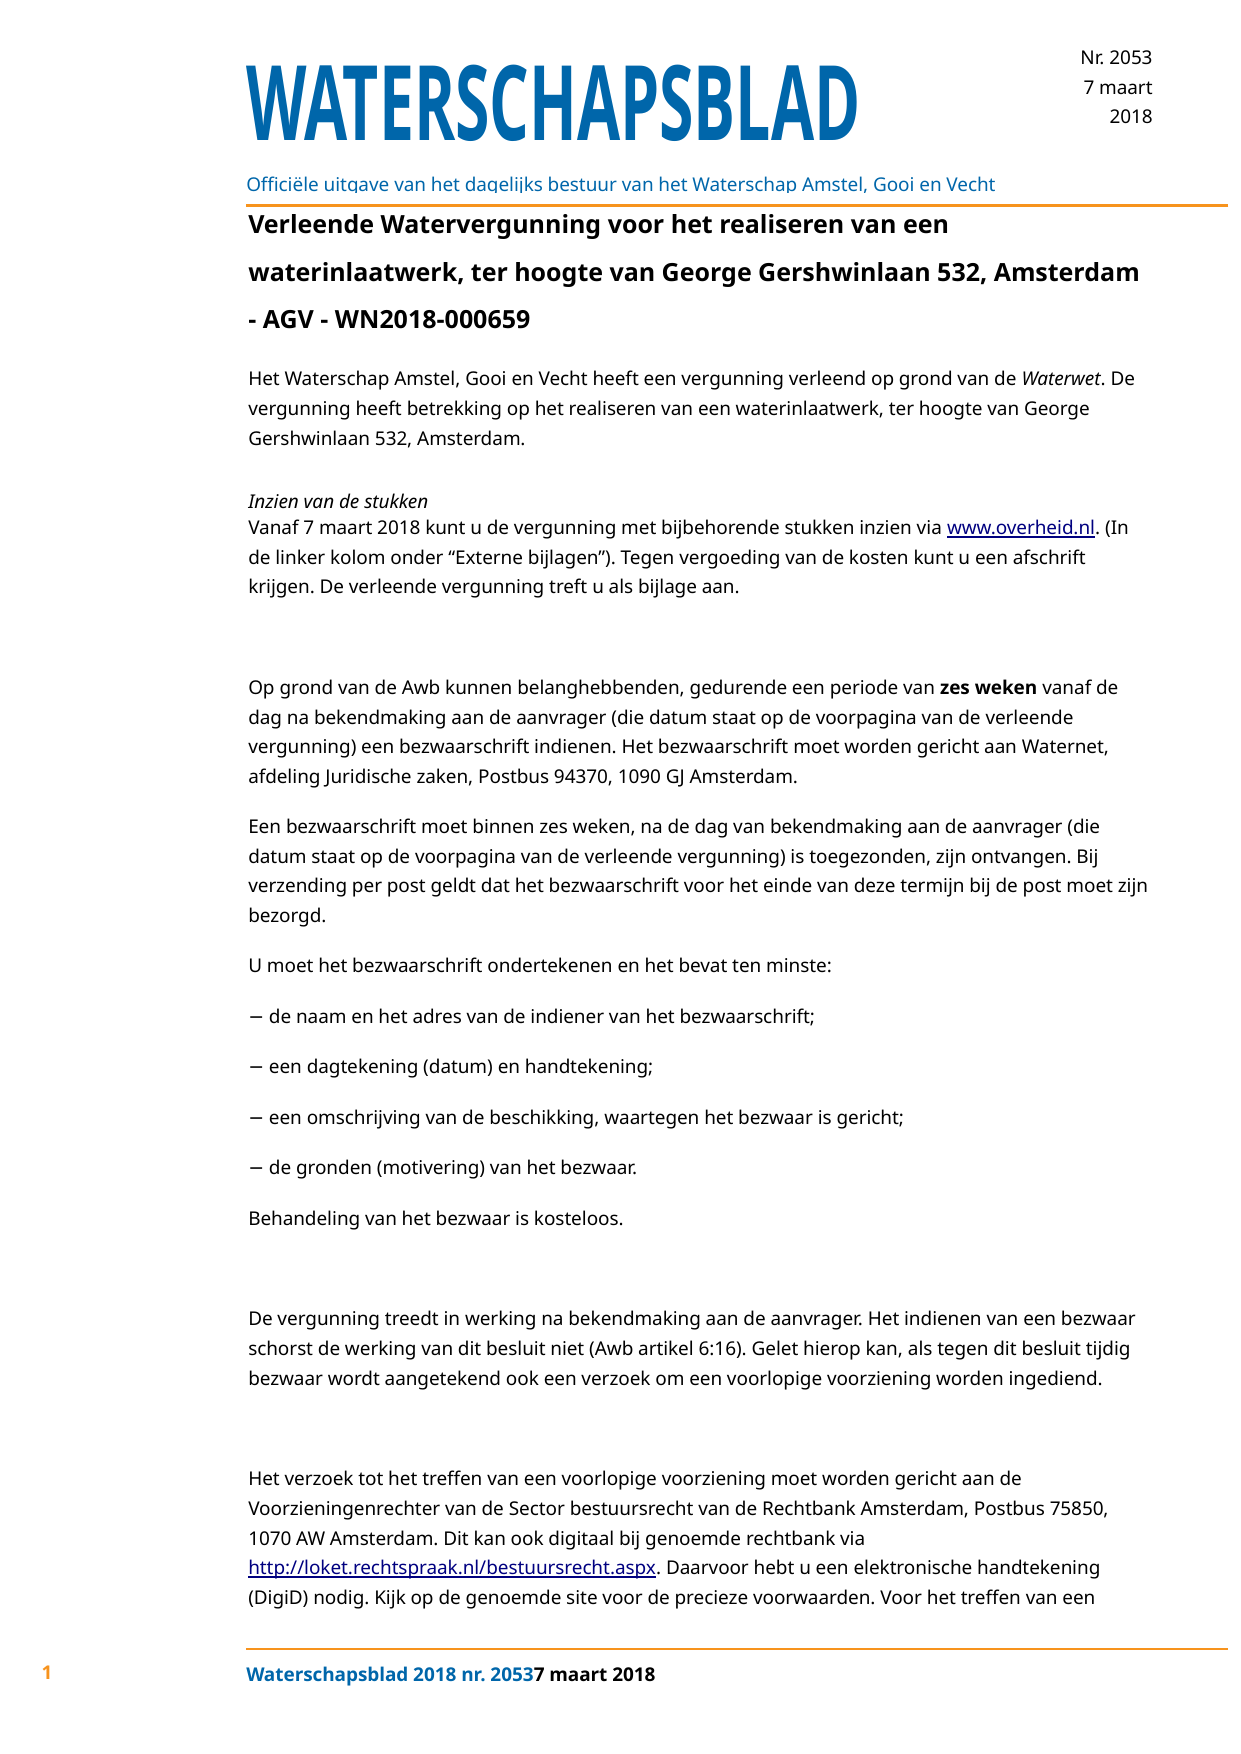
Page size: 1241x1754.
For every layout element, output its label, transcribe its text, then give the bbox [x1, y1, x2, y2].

text U moet het bezwaarschrift ondertekenen en het bevat ten minste: [248, 953, 1152, 978]
text Vanaf 7 maart 2018 kunt u de vergunning met bijbehorende stukken inzien via www.overheid.nl. (In de linker kolom onder “Externe bijlagen”). Tegen vergoeding van de kosten kunt u een afschrift krijgen. De verleende vergunning treft u als bijlage aan. [248, 514, 1152, 599]
text Het Waterschap Amstel, Gooi en Vecht heeft een vergunning verleend op grond van de Waterwet. De vergunning heeft betrekking op het realiseren van een waterinlaatwerk, ter hoogte van George Gershwinlaan 532, Amsterdam. [248, 366, 1152, 450]
text Het verzoek tot het treffen van een voorlopige voorziening moet worden gericht aan de Voorzieningenrechter van de Sector bestuursrecht van de Rechtbank Amsterdam, Postbus 75850, 1070 AW Amsterdam. Dit kan ook digitaal bij genoemde rechtbank via http://loket.rechtspraak.nl/bestuursrecht.aspx. Daarvoor hebt u een elektronische handtekening (DigiD) nodig. Kijk op de genoemde site voor de precieze voorwaarden. Voor het treffen van een [248, 1466, 1152, 1610]
text − een omschrijving van de beschikking, waartegen het bezwaar is gericht; [248, 1104, 1152, 1130]
text Behandeling van het bezwaar is kosteloos. [248, 1205, 1152, 1231]
text Op grond van de Awb kunnen belanghebbenden, gedurende een periode van zes weken vanaf de dag na bekendmaking aan de aanvrager (die datum staat op de voorpagina van de verleende vergunning) een bezwaarschrift indienen. Het bezwaarschrift moet worden gericht aan Waternet, afdeling Juridische zaken, Postbus 94370, 1090 GJ Amsterdam. [248, 674, 1152, 789]
text Verleende Watervergunning voor het realiseren van een waterinlaatwerk, ter hoogte van George Gershwinlaan 532, Amsterdam - AGV - WN2018-000659 [248, 207, 1152, 336]
picture [41, 47, 231, 172]
text De vergunning treedt in werking na bekendmaking aan de aanvrager. Het indienen van een bezwaar schorst de werking van dit besluit niet (Awb artikel 6:16). Gelet hierop kan, als tegen dit besluit tijdig bezwaar wordt aangetekend ook een verzoek om een voorlopige voorziening worden ingediend. [248, 1306, 1152, 1391]
text − de gronden (motivering) van het bezwaar. [248, 1154, 1152, 1180]
text Inzien van de stukken [248, 489, 1152, 514]
text − de naam en het adres van de indiener van het bezwaarschrift; [248, 1003, 1152, 1029]
text Een bezwaarschrift moet binnen zes weken, na de dag van bekendmaking aan de aanvrager (die datum staat op de voorpagina van de verleende vergunning) is toegezonden, zijn ontvangen. Bij verzending per post geldt dat het bezwaarschrift voor het einde van deze termijn bij de post moet zijn bezorgd. [248, 813, 1152, 928]
text − een dagtekening (datum) en handtekening; [248, 1053, 1152, 1079]
